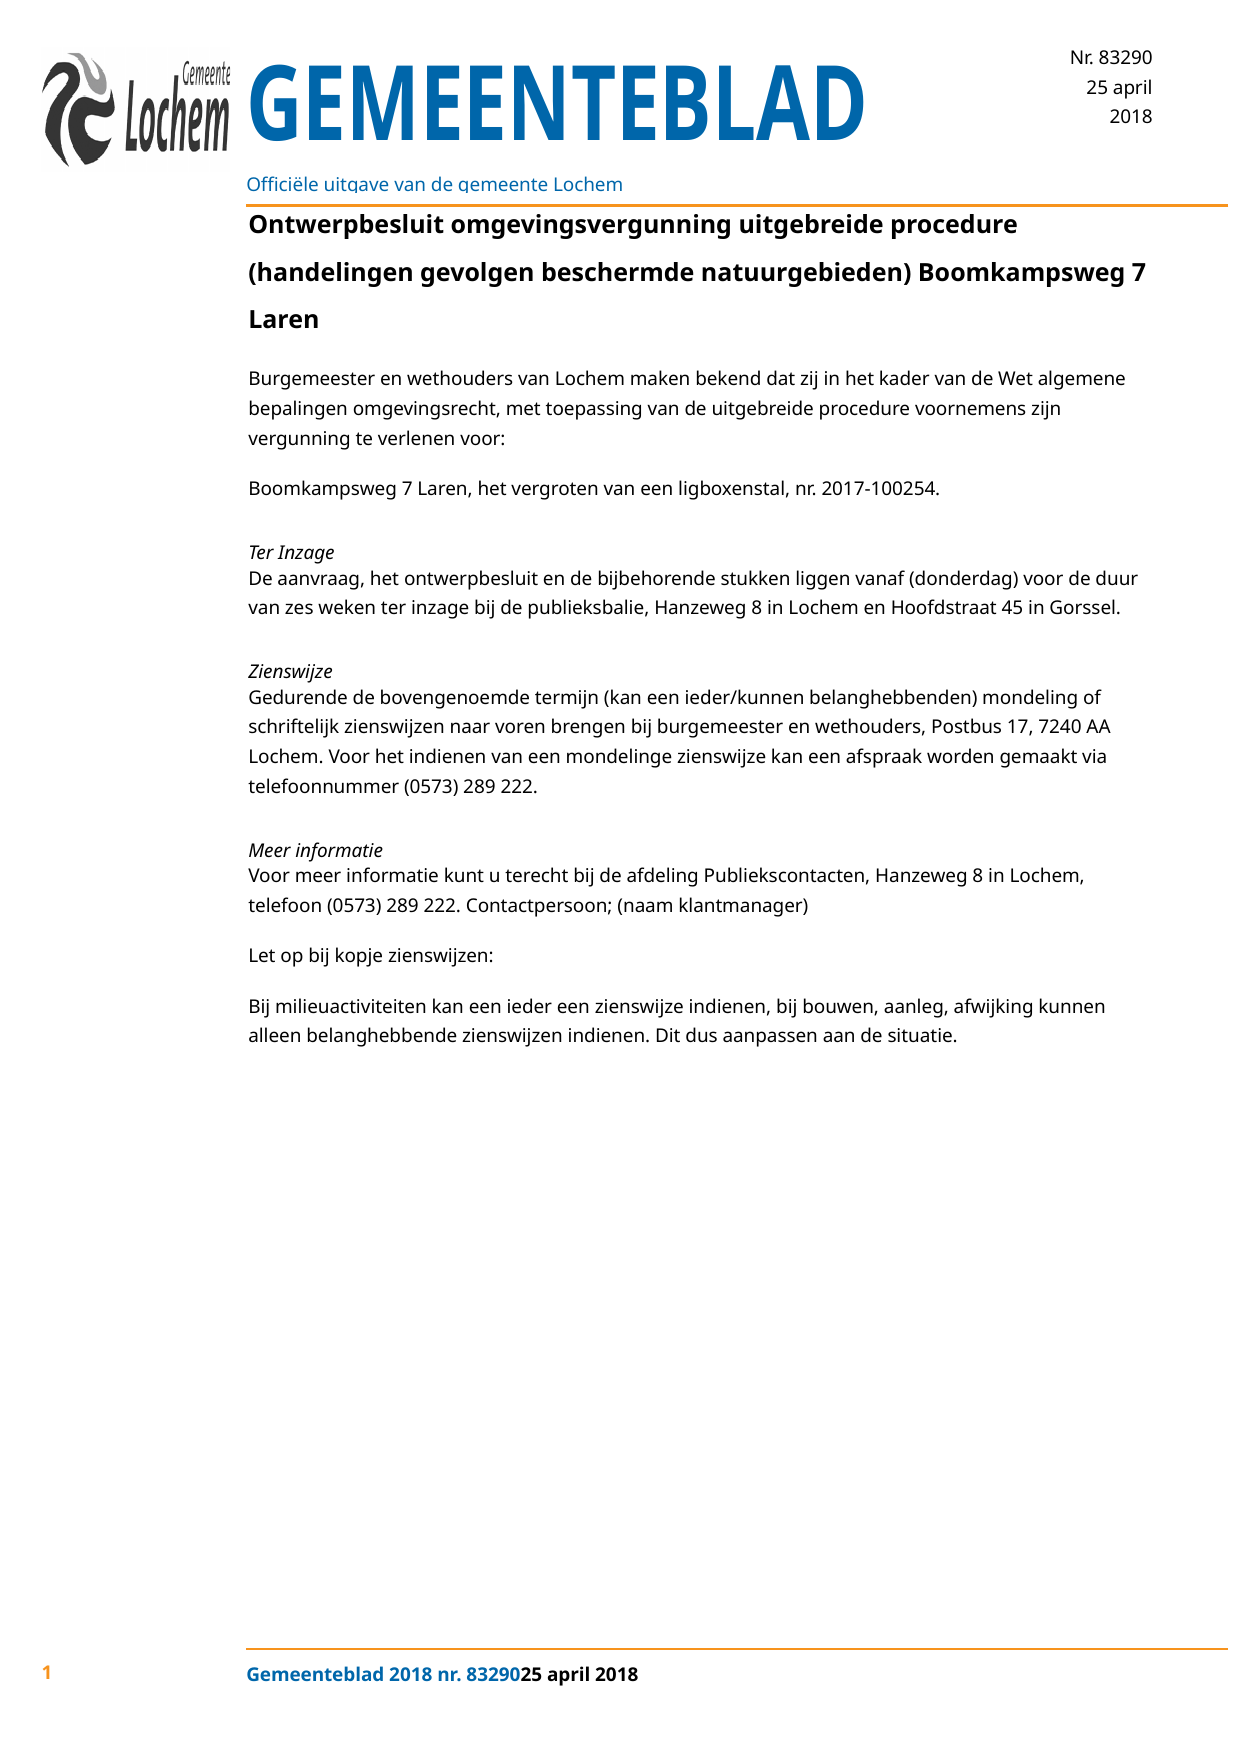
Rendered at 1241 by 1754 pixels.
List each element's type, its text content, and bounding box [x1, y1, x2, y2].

text Ter Inzage [248, 539, 1152, 565]
text Meer informatie [248, 837, 1152, 862]
picture [41, 47, 231, 172]
text Bij milieuactiviteiten kan een ieder een zienswijze indienen, bij bouwen, aanleg, afwijking kunnen alleen belanghebbende zienswijzen indienen. Dit dus aanpassen aan de situatie. [248, 993, 1152, 1048]
text Burgemeester en wethouders van Lochem maken bekend dat zij in het kader van de Wet algemene bepalingen omgevingsrecht, met toepassing van de uitgebreide procedure voornemens zijn vergunning te verlenen voor: [248, 366, 1152, 450]
text Let op bij kopje zienswijzen: [248, 942, 1152, 968]
text Zienswijze [248, 658, 1152, 684]
text Gedurende de bovengenoemde termijn (kan een ieder/kunnen belanghebbenden) mondeling of schriftelijk zienswijzen naar voren brengen bij burgemeester en wethouders, Postbus 17, 7240 AA Lochem. Voor het indienen van een mondelinge zienswijze kan een afspraak worden gemaakt via telefoonnummer (0573) 289 222. [248, 684, 1152, 798]
text Ontwerpbesluit omgevingsvergunning uitgebreide procedure (handelingen gevolgen beschermde natuurgebieden) Boomkampsweg 7 Laren [248, 207, 1152, 336]
text De aanvraag, het ontwerpbesluit en de bijbehorende stukken liggen vanaf (donderdag) voor de duur van zes weken ter inzage bij de publieksbalie, Hanzeweg 8 in Lochem en Hoofdstraat 45 in Gorssel. [248, 565, 1152, 620]
text Boomkampsweg 7 Laren, het vergroten van een ligboxenstal, nr. 2017-100254. [248, 475, 1152, 501]
text Voor meer informatie kunt u terecht bij de afdeling Publiekscontacten, Hanzeweg 8 in Lochem, telefoon (0573) 289 222. Contactpersoon; (naam klantmanager) [248, 862, 1152, 918]
